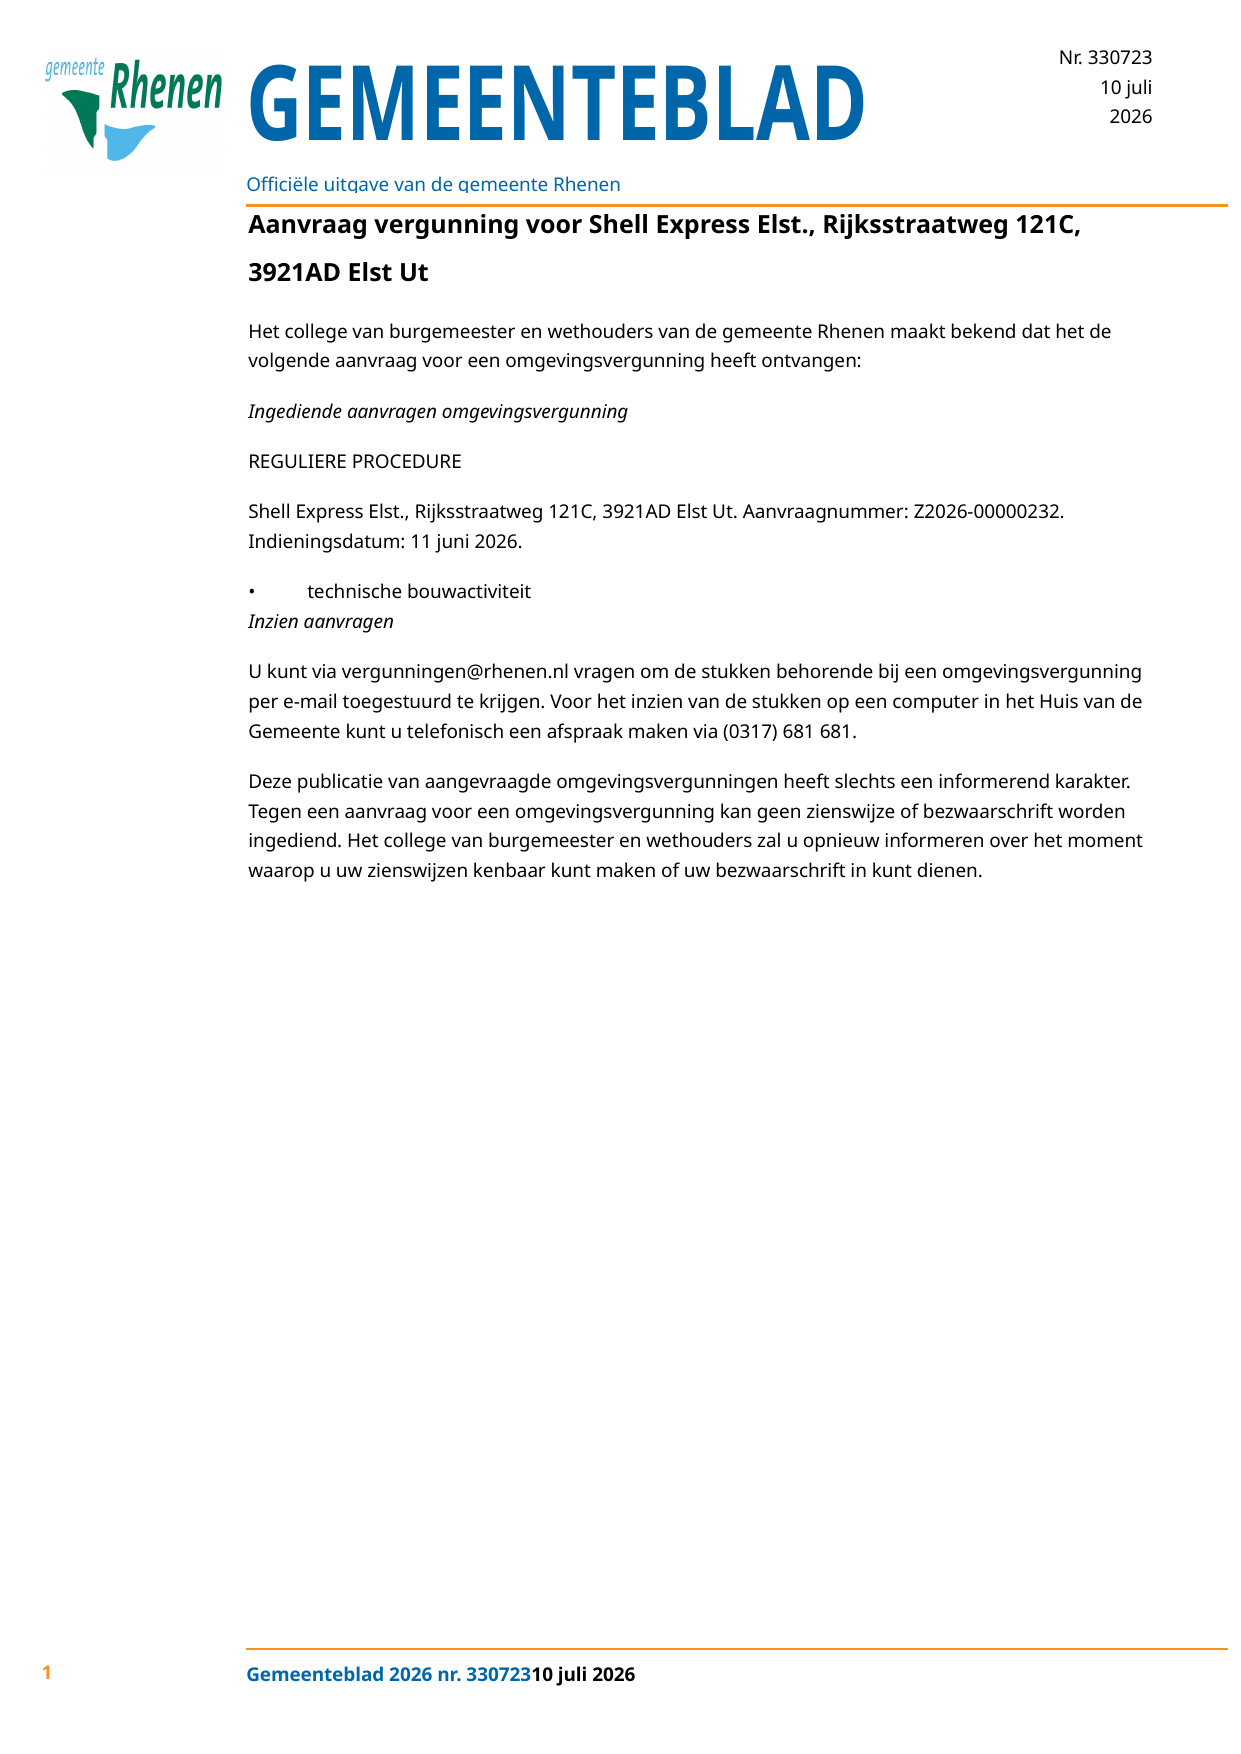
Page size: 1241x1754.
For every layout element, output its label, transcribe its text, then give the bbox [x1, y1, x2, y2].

list technische bouwactiviteit [248, 579, 1152, 604]
picture [41, 47, 231, 172]
text U kunt via vergunningen@rhenen.nl vragen om de stukken behorende bij een omgevingsvergunning per e-mail toegestuurd te krijgen. Voor het inzien van de stukken op een computer in het Huis van de Gemeente kunt u telefonisch een afspraak maken via (0317) 681 681. [248, 659, 1152, 744]
text Inzien aanvragen [248, 608, 1152, 634]
text REGULIERE PROCEDURE [248, 448, 1152, 474]
text Aanvraag vergunning voor Shell Express Elst., Rijksstraatweg 121C, 3921AD Elst Ut [248, 207, 1152, 288]
text Ingediende aanvragen omgevingsvergunning [248, 398, 1152, 424]
text Shell Express Elst., Rijksstraatweg 121C, 3921AD Elst Ut. Aanvraagnummer: Z2026-00000232. Indieningsdatum: 11 juni 2026. [248, 499, 1152, 554]
text Deze publicatie van aangevraagde omgevingsvergunningen heeft slechts een informerend karakter. Tegen een aanvraag voor een omgevingsvergunning kan geen zienswijze of bezwaarschrift worden ingediend. Het college van burgemeester en wethouders zal u opnieuw informeren over het moment waarop u uw zienswijzen kenbaar kunt maken of uw bezwaarschrift in kunt dienen. [248, 768, 1152, 883]
text Het college van burgemeester en wethouders van de gemeente Rhenen maakt bekend dat het de volgende aanvraag voor een omgevingsvergunning heeft ontvangen: [248, 318, 1152, 373]
